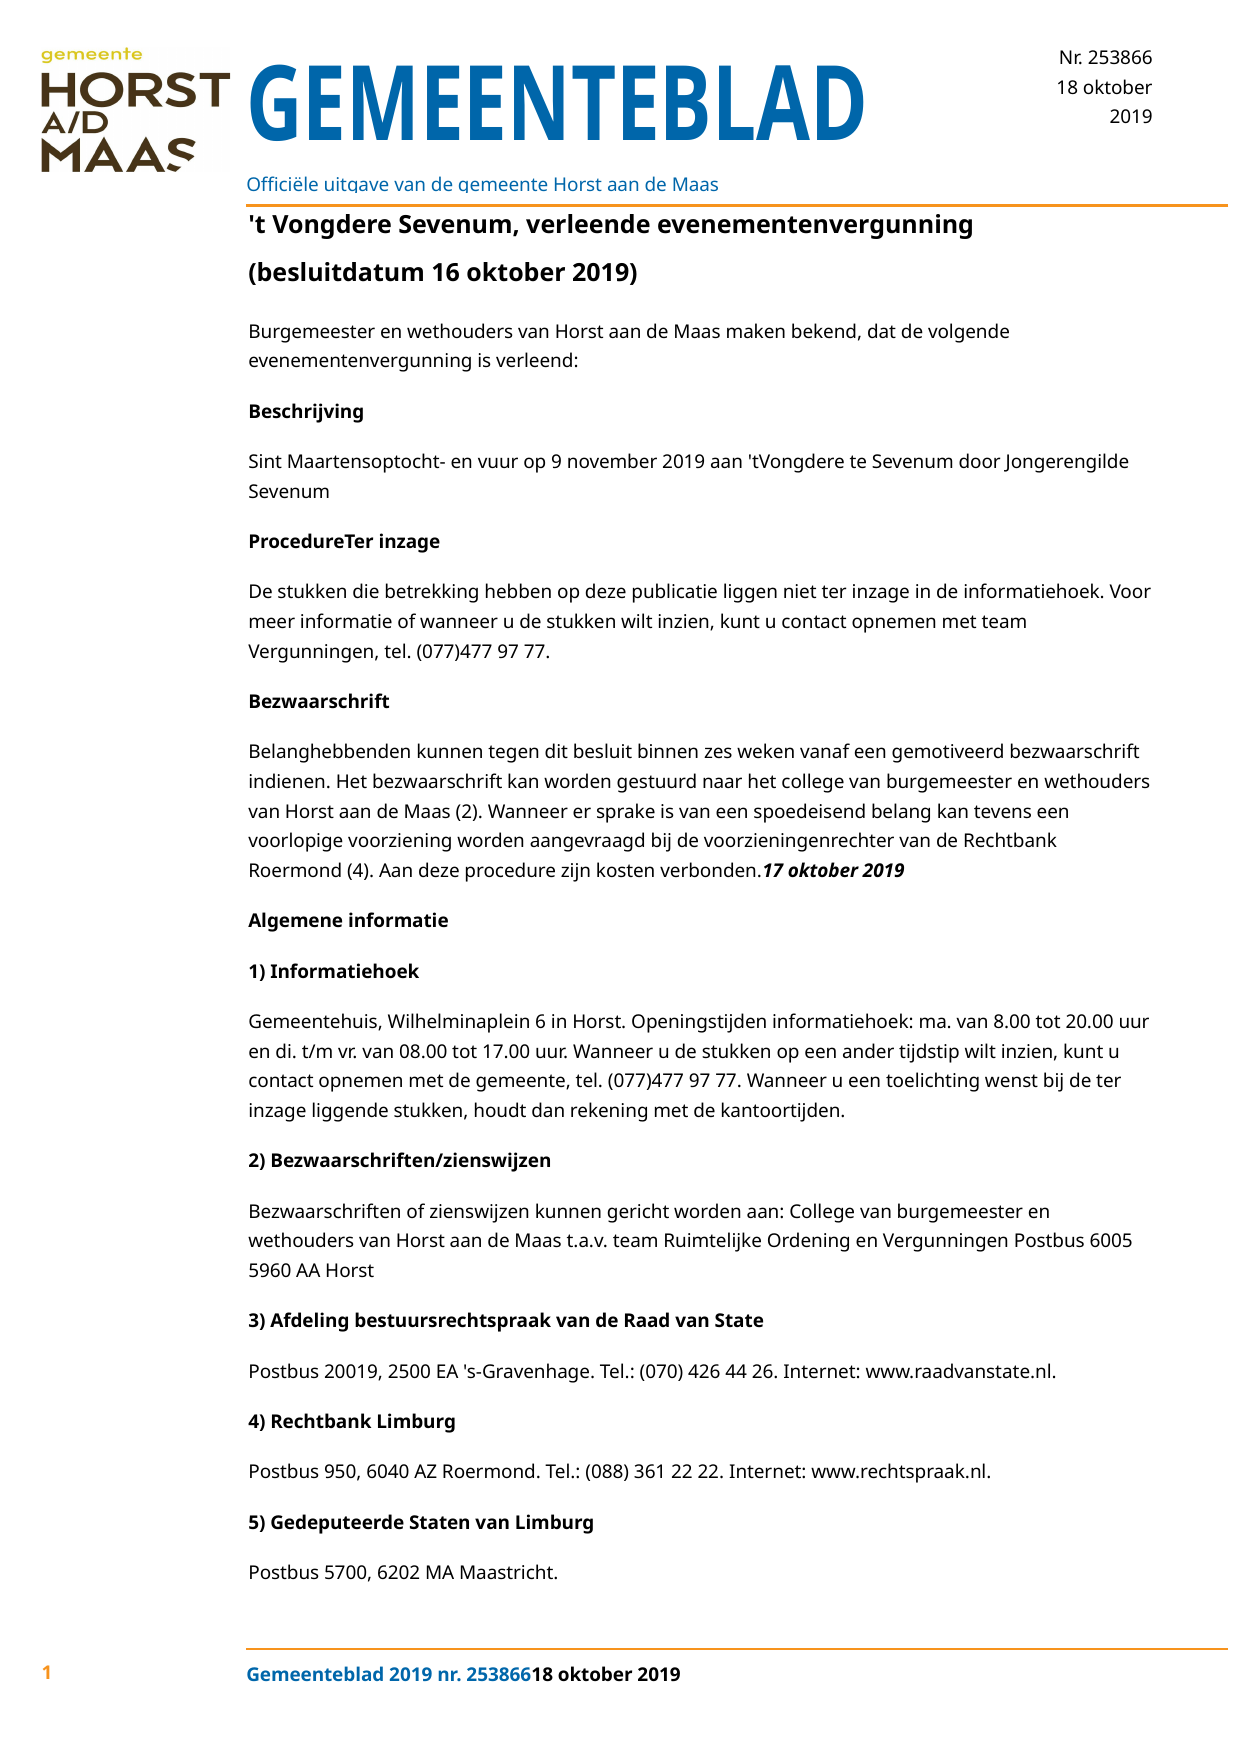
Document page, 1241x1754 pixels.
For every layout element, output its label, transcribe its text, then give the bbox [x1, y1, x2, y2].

text Postbus 5700, 6202 MA Maastricht. [248, 1559, 1152, 1585]
text Algemene informatie [248, 907, 1152, 933]
text Bezwaarschrift [248, 688, 1152, 714]
text Bezwaarschriften of zienswijzen kunnen gericht worden aan: College van burgemeester en wethouders van Horst aan de Maas t.a.v. team Ruimtelijke Ordening en Vergunningen Postbus 6005 5960 AA Horst [248, 1198, 1152, 1283]
text 3) Afdeling bestuursrechtspraak van de Raad van State [248, 1307, 1152, 1333]
text Postbus 20019, 2500 EA 's-Gravenhage. Tel.: (070) 426 44 26. Internet: www.raadvanstate.nl. [248, 1358, 1152, 1384]
text Beschrijving [248, 398, 1152, 424]
text 4) Rechtbank Limburg [248, 1408, 1152, 1434]
text Postbus 950, 6040 AZ Roermond. Tel.: (088) 361 22 22. Internet: www.rechtspraak.nl. [248, 1459, 1152, 1484]
text De stukken die betrekking hebben op deze publicatie liggen niet ter inzage in de informatiehoek. Voor meer informatie of wanneer u de stukken wilt inzien, kunt u contact opnemen met team Vergunningen, tel. (077)477 97 77. [248, 579, 1152, 664]
text Belanghebbenden kunnen tegen dit besluit binnen zes weken vanaf een gemotiveerd bezwaarschrift indienen. Het bezwaarschrift kan worden gestuurd naar het college van burgemeester en wethouders van Horst aan de Maas (2). Wanneer er sprake is van een spoedeisend belang kan tevens een voorlopige voorziening worden aangevraagd bij de voorzieningenrechter van de Rechtbank Roermond (4). Aan deze procedure zijn kosten verbonden.17 oktober 2019 [248, 739, 1152, 883]
text ProcedureTer inzage [248, 528, 1152, 554]
text 5) Gedeputeerde Staten van Limburg [248, 1509, 1152, 1535]
text Gemeentehuis, Wilhelminaplein 6 in Horst. Openingstijden informatiehoek: ma. van 8.00 tot 20.00 uur en di. t/m vr. van 08.00 tot 17.00 uur. Wanneer u de stukken op een ander tijdstip wilt inzien, kunt u contact opnemen met de gemeente, tel. (077)477 97 77. Wanneer u een toelichting wenst bij de ter inzage liggende stukken, houdt dan rekening met de kantoortijden. [248, 1008, 1152, 1123]
picture [41, 47, 231, 172]
text Sint Maartensoptocht- en vuur op 9 november 2019 aan 'tVongdere te Sevenum door Jongerengilde Sevenum [248, 448, 1152, 504]
text Burgemeester en wethouders van Horst aan de Maas maken bekend, dat de volgende evenementenvergunning is verleend: [248, 318, 1152, 373]
text 1) Informatiehoek [248, 958, 1152, 984]
text 2) Bezwaarschriften/zienswijzen [248, 1147, 1152, 1173]
text 't Vongdere Sevenum, verleende evenementenvergunning (besluitdatum 16 oktober 2019) [248, 207, 1152, 288]
